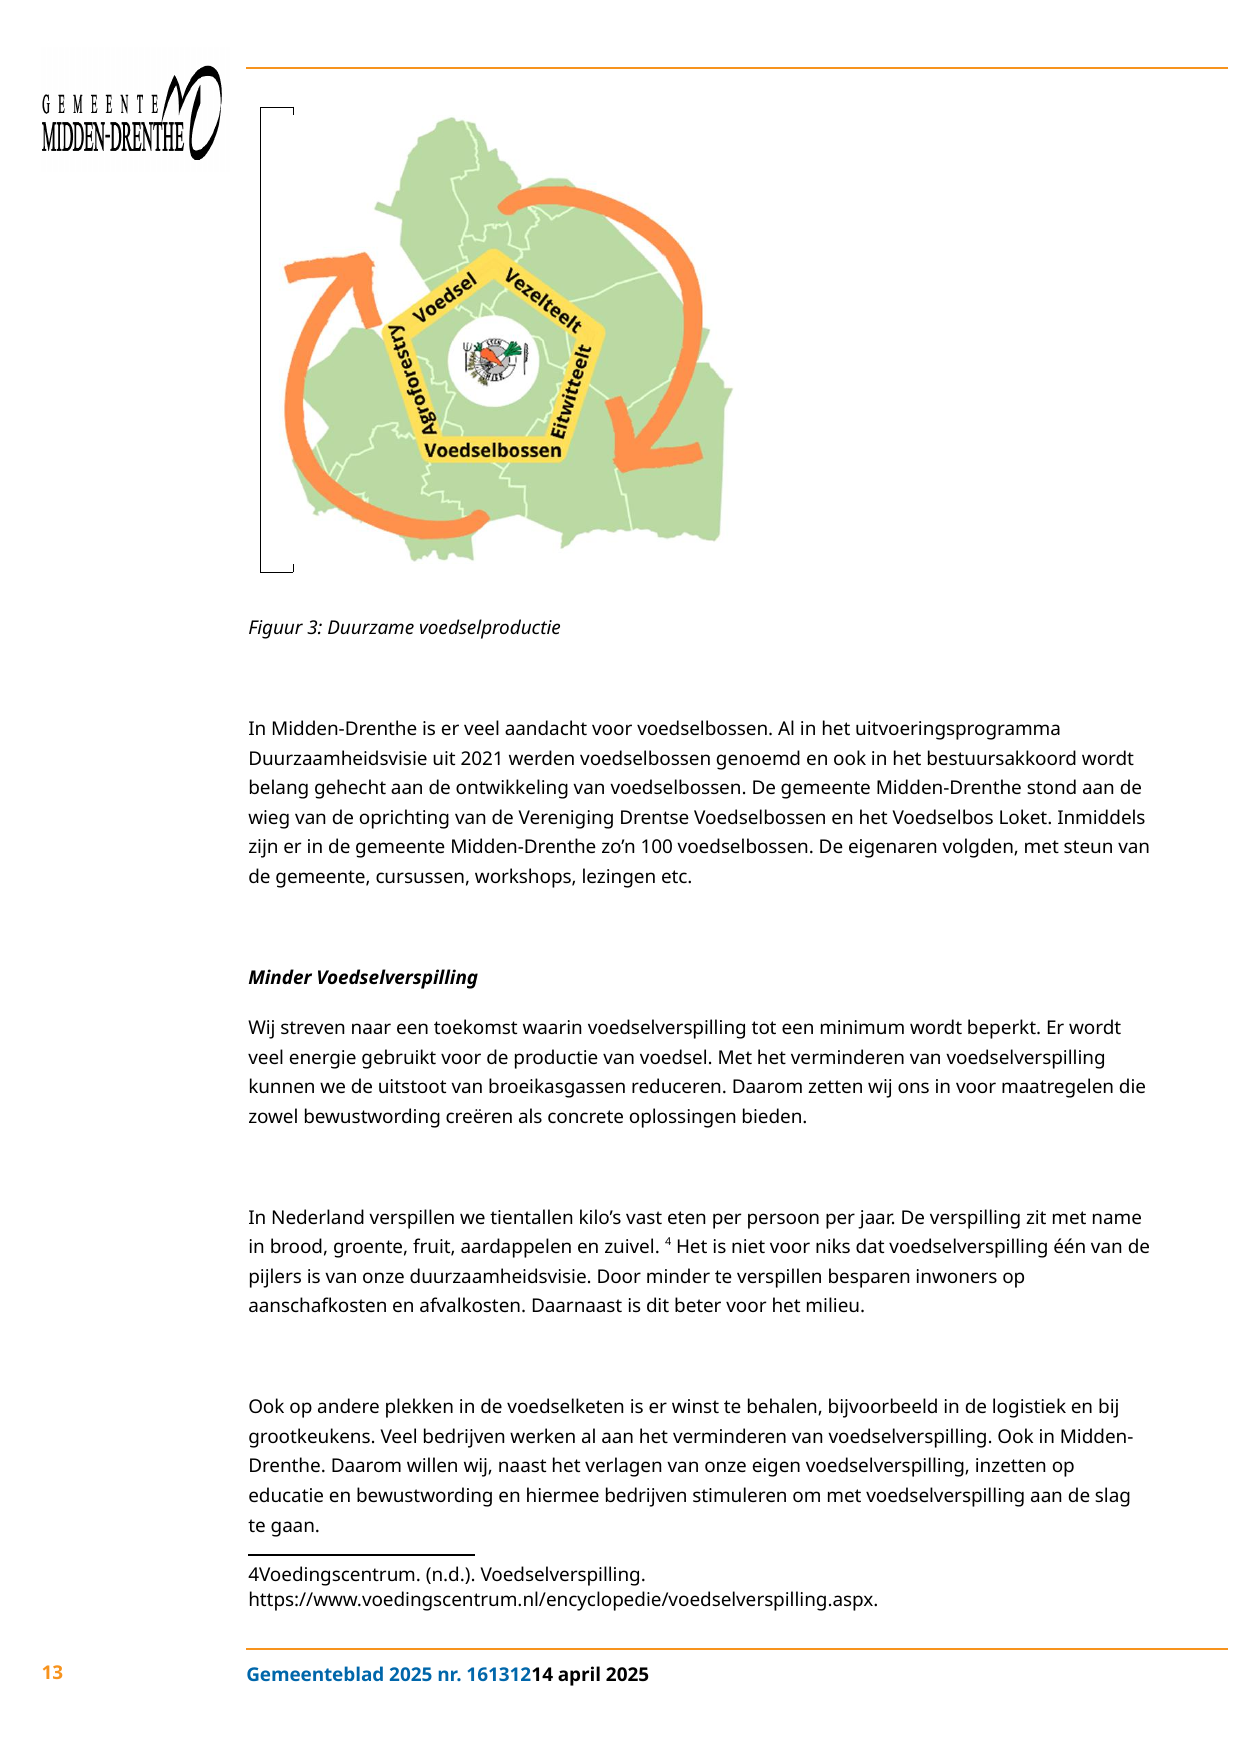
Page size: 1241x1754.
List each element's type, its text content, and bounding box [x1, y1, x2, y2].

text Wij streven naar een toekomst waarin voedselverspilling tot een minimum wordt beperkt. Er wordt veel energie gebruikt voor de productie van voedsel. Met het verminderen van voedselverspilling kunnen we de uitstoot van broeikasgassen reduceren. Daarom zetten wij ons in voor maatregelen die zowel bewustwording creëren als concrete oplossingen bieden. [248, 1014, 1152, 1129]
picture [41, 47, 231, 172]
text Minder Voedselverspilling [248, 964, 1152, 990]
text In Nederland verspillen we tientallen kilo’s vast eten per persoon per jaar. De verspilling zit met name in brood, groente, fruit, aardappelen en zuivel. Het is niet voor niks dat voedselverspilling één van de pijlers is van onze duurzaamheidsvisie. Door minder te verspillen besparen inwoners op aanschafkosten en afvalkosten. Daarnaast is dit beter voor het milieu. [248, 1204, 1152, 1318]
picture [268, 115, 744, 564]
text Voedingscentrum. (n.d.). Voedselverspilling. https://www.voedingscentrum.nl/encyclopedie/voedselverspilling.aspx. [248, 1561, 1152, 1612]
text In Midden-Drenthe is er veel aandacht voor voedselbossen. Al in het uitvoeringsprogramma Duurzaamheidsvisie uit 2021 werden voedselbossen genoemd en ook in het bestuursakkoord wordt belang gehecht aan de ontwikkeling van voedselbossen. De gemeente Midden-Drenthe stond aan de wieg van de oprichting van de Vereniging Drentse Voedselbossen en het Voedselbos Loket. Inmiddels zijn er in de gemeente Midden-Drenthe zo’n 100 voedselbossen. De eigenaren volgden, met steun van de gemeente, cursussen, workshops, lezingen etc. [248, 715, 1152, 889]
text Figuur 3: Duurzame voedselproductie [248, 614, 1152, 640]
text Ook op andere plekken in de voedselketen is er winst te behalen, bijvoorbeeld in de logistiek en bij grootkeukens. Veel bedrijven werken al aan het verminderen van voedselverspilling. Ook in Midden-Drenthe. Daarom willen wij, naast het verlagen van onze eigen voedselverspilling, inzetten op educatie en bewustwording en hiermee bedrijven stimuleren om met voedselverspilling aan de slag te gaan. [248, 1393, 1152, 1538]
